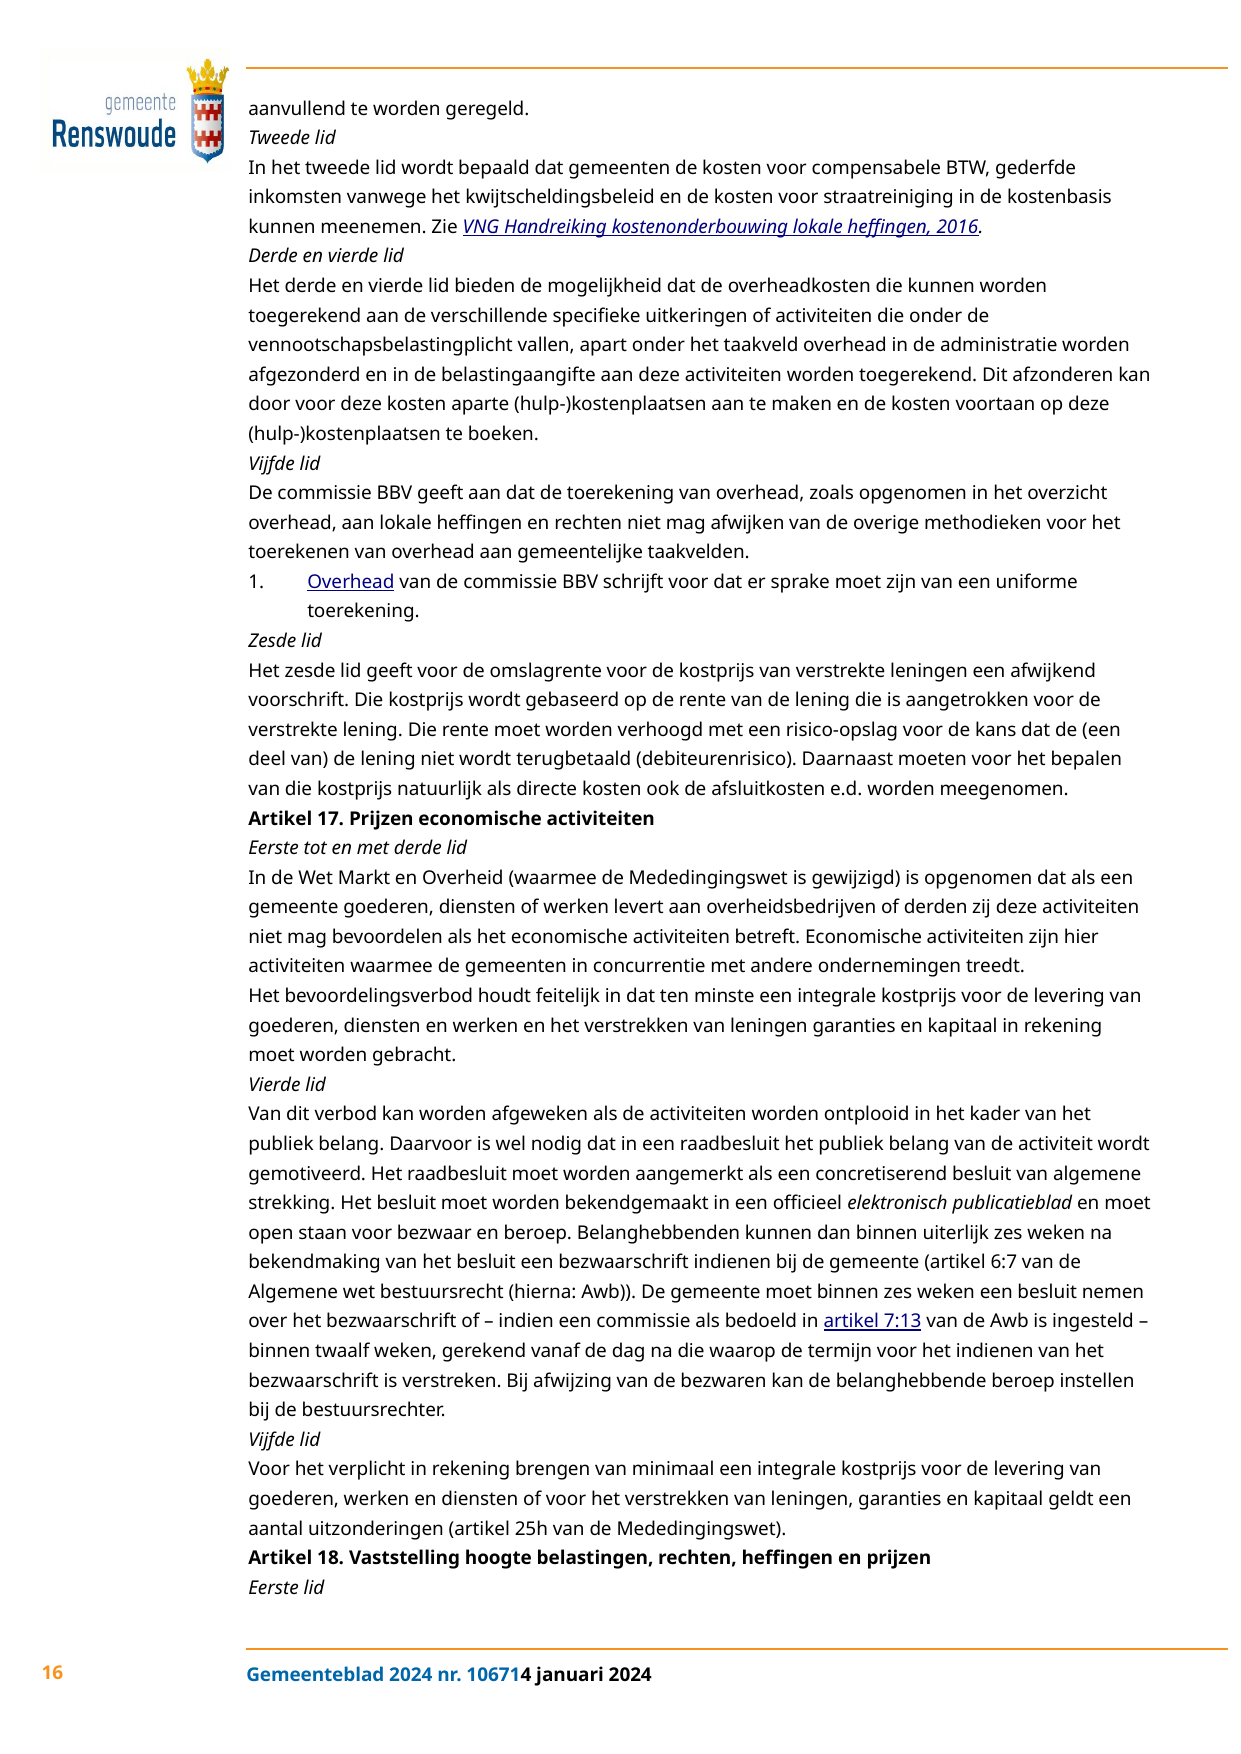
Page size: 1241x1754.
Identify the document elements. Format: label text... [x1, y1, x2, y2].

text Eerste lid [248, 1574, 1152, 1600]
text aanvullend te worden geregeld. [248, 95, 1152, 121]
text Voor het verplicht in rekening brengen van minimaal een integrale kostprijs voor de levering van goederen, werken en diensten of voor het verstrekken van leningen, garanties en kapitaal geldt een aantal uitzonderingen (artikel 25h van de Mededingingswet). [248, 1456, 1152, 1541]
text De commissie BBV geeft aan dat de toerekening van overhead, zoals opgenomen in het overzicht overhead, aan lokale heffingen en rechten niet mag afwijken van de overige methodieken voor het toerekenen van overhead aan gemeentelijke taakvelden. [248, 479, 1152, 564]
text Artikel 17. Prijzen economische activiteiten [248, 805, 1152, 831]
text Vijfde lid [248, 1426, 1152, 1452]
text Het bevoordelingsverbod houdt feitelijk in dat ten minste een integrale kostprijs voor de levering van goederen, diensten en werken en het verstrekken van leningen garanties en kapitaal in rekening moet worden gebracht. [248, 982, 1152, 1067]
text Vijfde lid [248, 450, 1152, 476]
text Van dit verbod kan worden afgeweken als de activiteiten worden ontplooid in het kader van het publiek belang. Daarvoor is wel nodig dat in een raadbesluit het publiek belang van de activiteit wordt gemotiveerd. Het raadbesluit moet worden aangemerkt als een concretiserend besluit van algemene strekking. Het besluit moet worden bekendgemaakt in een officieel elektronisch publicatieblad en moet open staan voor bezwaar en beroep. Belanghebbenden kunnen dan binnen uiterlijk zes weken na bekendmaking van het besluit een bezwaarschrift indienen bij de gemeente (artikel 6:7 van de Algemene wet bestuursrecht (hierna: Awb)). De gemeente moet binnen zes weken een besluit nemen over het bezwaarschrift of – indien een commissie als bedoeld in artikel 7:13 van de Awb is ingesteld – binnen twaalf weken, gerekend vanaf de dag na die waarop de termijn voor het indienen van het bezwaarschrift is verstreken. Bij afwijzing van de bezwaren kan de belanghebbende beroep instellen bij de bestuursrechter. [248, 1101, 1152, 1422]
text Vierde lid [248, 1071, 1152, 1097]
text Tweede lid [248, 124, 1152, 150]
picture [41, 47, 231, 172]
text Zesde lid [248, 627, 1152, 653]
text Derde en vierde lid [248, 243, 1152, 268]
text In het tweede lid wordt bepaald dat gemeenten de kosten voor compensabele BTW, gederfde inkomsten vanwege het kwijtscheldingsbeleid en de kosten voor straatreiniging in de kostenbasis kunnen meenemen. Zie VNG Handreiking kostenonderbouwing lokale heffingen, 2016. [248, 154, 1152, 239]
list Overhead van de commissie BBV schrijft voor dat er sprake moet zijn van een uniforme toerekening. [248, 568, 1152, 623]
text Artikel 18. Vaststelling hoogte belastingen, rechten, heffingen en prijzen [248, 1544, 1152, 1570]
text In de Wet Markt en Overheid (waarmee de Mededingingswet is gewijzigd) is opgenomen dat als een gemeente goederen, diensten of werken levert aan overheidsbedrijven of derden zij deze activiteiten niet mag bevoordelen als het economische activiteiten betreft. Economische activiteiten zijn hier activiteiten waarmee de gemeenten in concurrentie met andere ondernemingen treedt. [248, 864, 1152, 978]
text Het derde en vierde lid bieden de mogelijkheid dat de overheadkosten die kunnen worden toegerekend aan de verschillende specifieke uitkeringen of activiteiten die onder de vennootschapsbelastingplicht vallen, apart onder het taakveld overhead in de administratie worden afgezonderd en in de belastingaangifte aan deze activiteiten worden toegerekend. Dit afzonderen kan door voor deze kosten aparte (hulp-)kostenplaatsen aan te maken en de kosten voortaan op deze (hulp-)kostenplaatsen te boeken. [248, 272, 1152, 446]
text Het zesde lid geeft voor de omslagrente voor de kostprijs van verstrekte leningen een afwijkend voorschrift. Die kostprijs wordt gebaseerd op de rente van de lening die is aangetrokken voor de verstrekte lening. Die rente moet worden verhoogd met een risico-opslag voor de kans dat de (een deel van) de lening niet wordt terugbetaald (debiteurenrisico). Daarnaast moeten voor het bepalen van die kostprijs natuurlijk als directe kosten ook de afsluitkosten e.d. worden meegenomen. [248, 657, 1152, 801]
text Eerste tot en met derde lid [248, 834, 1152, 860]
